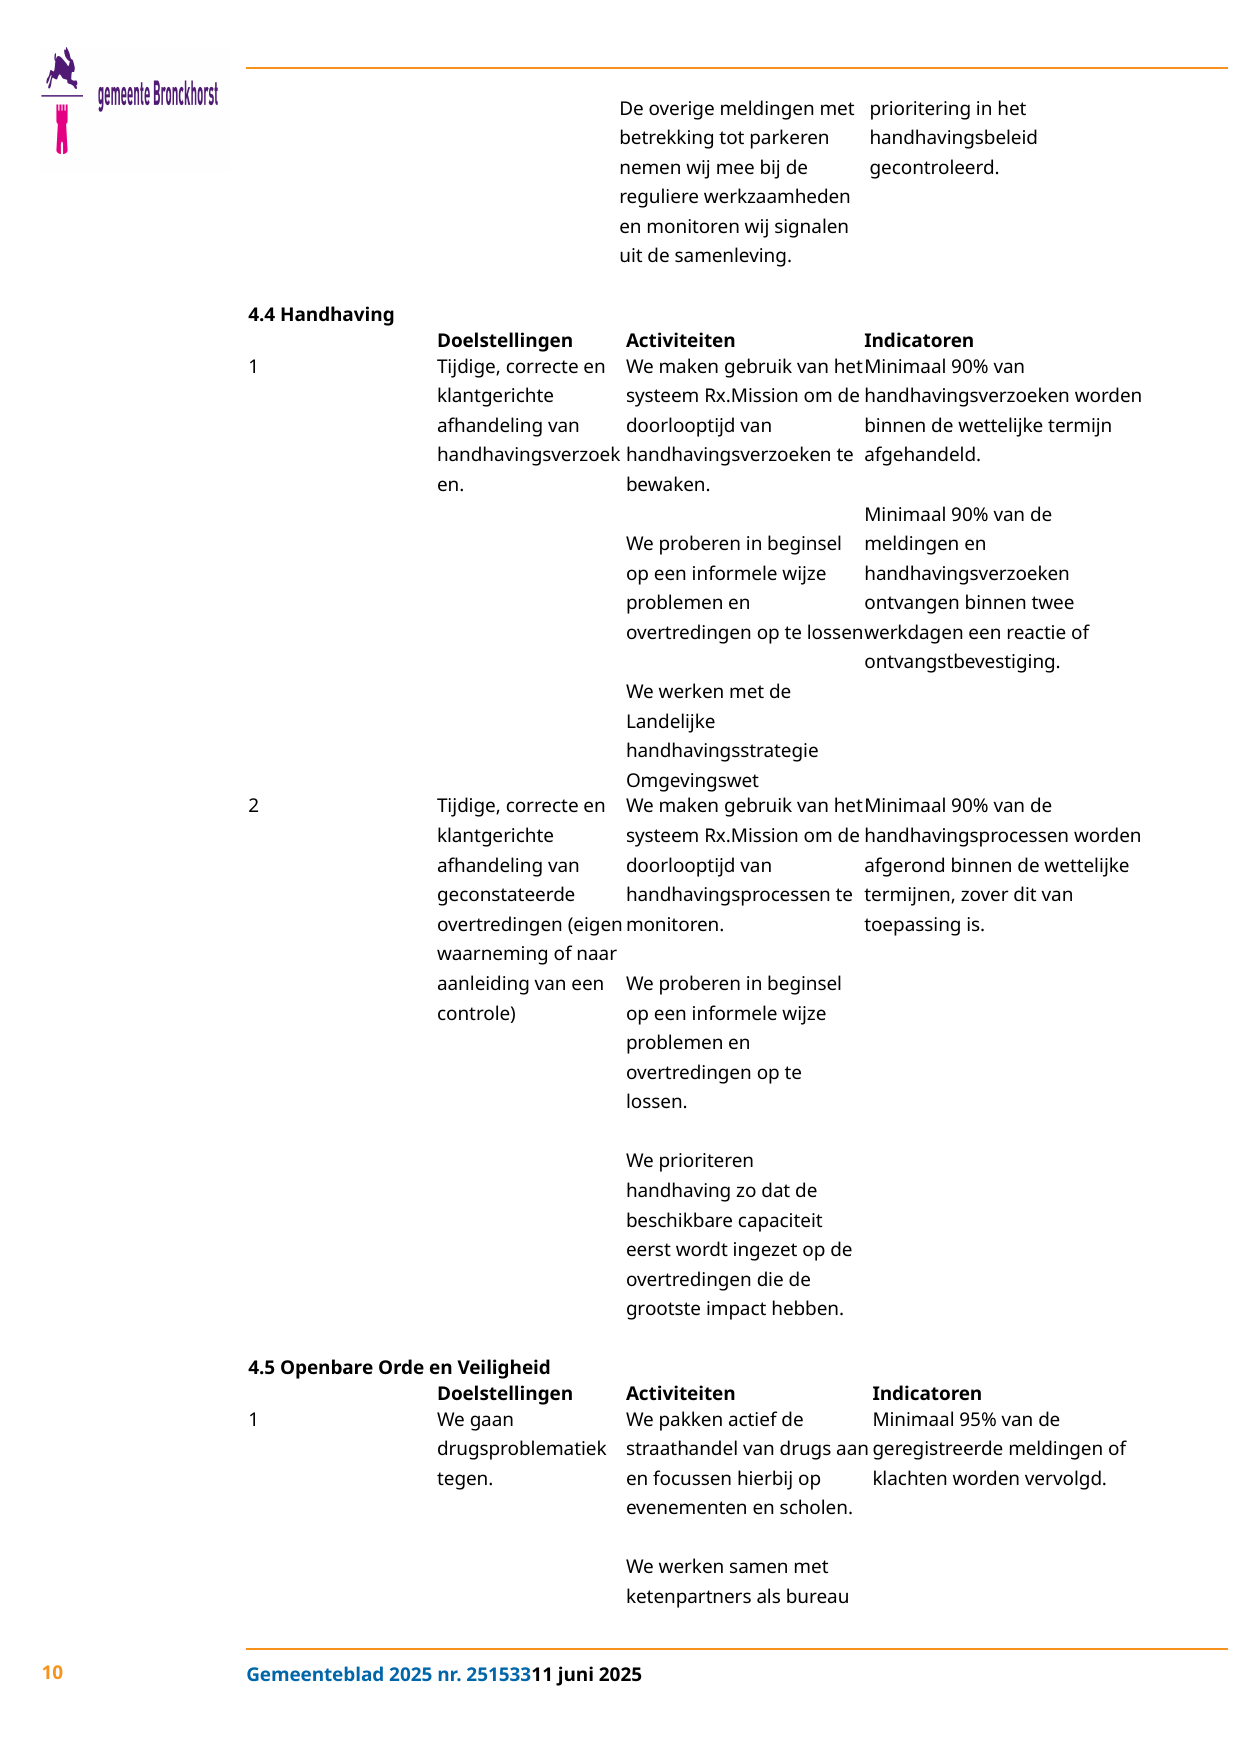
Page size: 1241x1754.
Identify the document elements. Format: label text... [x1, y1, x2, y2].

table_cell prioritering in het handhavingsbeleid gecontroleerd. [869, 95, 1152, 268]
table_cell Minimaal 95% van de geregistreerde meldingen of klachten worden vervolgd. [872, 1406, 1152, 1609]
table_cell We gaan drugsproblematiek tegen. [437, 1406, 626, 1609]
table_header [248, 1380, 437, 1406]
table_header Indicatoren [872, 1380, 1152, 1406]
table_cell De overige meldingen met betrekking tot parkeren nemen wij mee bij de reguliere werkzaamheden en monitoren wij signalen uit de samenleving. [619, 95, 869, 268]
table_cell Tijdige, correcte en klantgerichte afhandeling van geconstateerde overtredingen (eigen waarneming of naar aanleiding van een controle) [437, 793, 626, 1321]
table_cell 1 [248, 353, 437, 793]
table_cell We maken gebruik van het systeem Rx.Mission om de doorlooptijd van handhavingsprocessen te monitoren. We proberen in beginsel op een informele wijze problemen en overtredingen op te lossen. We prioriteren handhaving zo dat de beschikbare capaciteit eerst wordt ingezet op de overtredingen die de grootste impact hebben. [626, 793, 864, 1321]
text 4.5 Openbare Orde en Veiligheid [248, 1354, 1152, 1380]
picture [41, 47, 231, 172]
table_cell We maken gebruik van het systeem Rx.Mission om de doorlooptijd van handhavingsverzoeken te bewaken. We proberen in beginsel op een informele wijze problemen en overtredingen op te lossen We werken met de Landelijke handhavingsstrategie Omgevingswet [626, 353, 864, 793]
table_cell Minimaal 90% van handhavingsverzoeken worden binnen de wettelijke termijn afgehandeld. Minimaal 90% van de meldingen en handhavingsverzoeken ontvangen binnen twee werkdagen een reactie of ontvangstbevestiging. [864, 353, 1152, 793]
table_cell Tijdige, correcte en klantgerichte afhandeling van handhavingsverzoeken. [437, 353, 626, 793]
table_header Indicatoren [864, 327, 1152, 353]
table_cell [434, 95, 619, 268]
table_cell We pakken actief de straathandel van drugs aan en focussen hierbij op evenementen en scholen. We werken samen met ketenpartners als bureau [626, 1406, 872, 1609]
table_header [248, 327, 437, 353]
table_header Doelstellingen [437, 1380, 626, 1406]
table_header Activiteiten [626, 327, 864, 353]
text 4.4 Handhaving [248, 301, 1152, 327]
table_header Doelstellingen [437, 327, 626, 353]
table_cell [248, 95, 433, 268]
table_cell Minimaal 90% van de handhavingsprocessen worden afgerond binnen de wettelijke termijnen, zover dit van toepassing is. [864, 793, 1152, 1321]
table_header Activiteiten [626, 1380, 872, 1406]
table_cell 1 [248, 1406, 437, 1609]
table_cell 2 [248, 793, 437, 1321]
